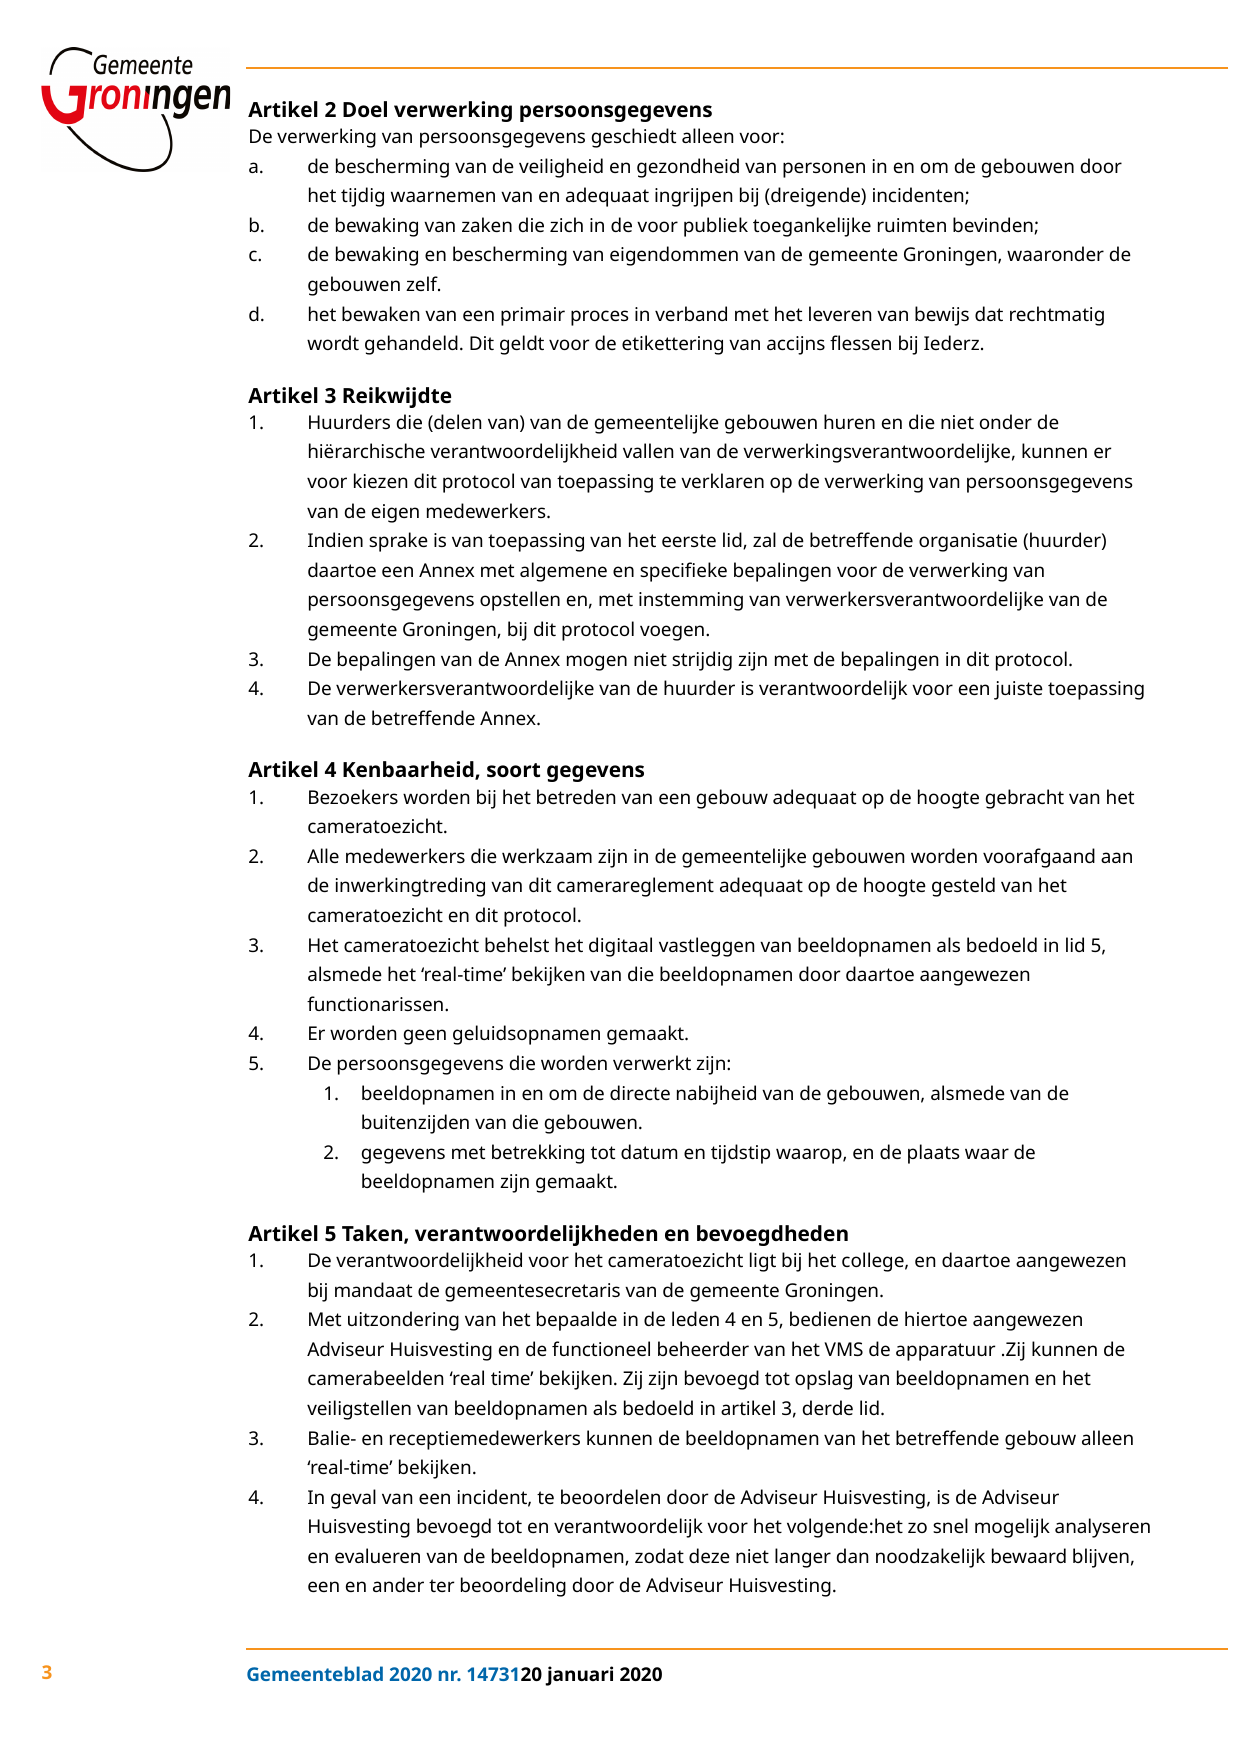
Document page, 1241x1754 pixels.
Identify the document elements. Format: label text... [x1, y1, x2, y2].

list In geval van een incident, te beoordelen door de Adviseur Huisvesting, is de Adviseur Huisvesting bevoegd tot en verantwoordelijk voor het volgende:het zo snel mogelijk analyseren en evalueren van de beeldopnamen, zodat deze niet langer dan noodzakelijk bewaard blijven, een en ander ter beoordeling door de Adviseur Huisvesting. [248, 1484, 1152, 1598]
list Indien sprake is van toepassing van het eerste lid, zal de betreffende organisatie (huurder) daartoe een Annex met algemene en specifieke bepalingen voor de verwerking van persoonsgegevens opstellen en, met instemming van verwerkersverantwoordelijke van de gemeente Groningen, bij dit protocol voegen. [248, 527, 1152, 642]
list Huurders die (delen van) van de gemeentelijke gebouwen huren en die niet onder de hiërarchische verantwoordelijkheid vallen van de verwerkingsverantwoordelijke, kunnen er voor kiezen dit protocol van toepassing te verklaren op de verwerking van persoonsgegevens van de eigen medewerkers. [248, 409, 1152, 524]
list Het cameratoezicht behelst het digitaal vastleggen van beeldopnamen als bedoeld in lid 5, alsmede het ‘real-time’ bekijken van die beeldopnamen door daartoe aangewezen functionarissen. [248, 932, 1152, 1017]
list Bezoekers worden bij het betreden van een gebouw adequaat op de hoogte gebracht van het cameratoezicht. [248, 784, 1152, 839]
list De persoonsgegevens die worden verwerkt zijn: [248, 1050, 1152, 1076]
list Balie- en receptiemedewerkers kunnen de beeldopnamen van het betreffende gebouw alleen ‘real-time’ bekijken. [248, 1425, 1152, 1480]
list gegevens met betrekking tot datum en tijdstip waarop, en de plaats waar de beeldopnamen zijn gemaakt. [323, 1139, 1152, 1194]
list Met uitzondering van het bepaalde in de leden 4 en 5, bedienen de hiertoe aangewezen Adviseur Huisvesting en de functioneel beheerder van het VMS de apparatuur .Zij kunnen de camerabeelden ‘real time’ bekijken. Zij zijn bevoegd tot opslag van beeldopnamen en het veiligstellen van beeldopnamen als bedoeld in artikel 3, derde lid. [248, 1306, 1152, 1421]
list het bewaken van een primair proces in verband met het leveren van bewijs dat rechtmatig wordt gehandeld. Dit geldt voor de etikettering van accijns flessen bij Iederz. [248, 301, 1152, 356]
list de bescherming van de veiligheid en gezondheid van personen in en om de gebouwen door het tijdig waarnemen van en adequaat ingrijpen bij (dreigende) incidenten; [248, 153, 1152, 208]
text Artikel 2 Doel verwerking persoonsgegevens [248, 95, 1152, 123]
text Artikel 5 Taken, verantwoordelijkheden en bevoegdheden [248, 1219, 1152, 1247]
list Alle medewerkers die werkzaam zijn in de gemeentelijke gebouwen worden voorafgaand aan de inwerkingtreding van dit camerareglement adequaat op de hoogte gesteld van het cameratoezicht en dit protocol. [248, 843, 1152, 928]
list Er worden geen geluidsopnamen gemaakt. [248, 1021, 1152, 1046]
text Artikel 4 Kenbaarheid, soort gegevens [248, 755, 1152, 784]
list de bewaking en bescherming van eigendommen van de gemeente Groningen, waaronder de gebouwen zelf. [248, 242, 1152, 297]
list beeldopnamen in en om de directe nabijheid van de gebouwen, alsmede van de buitenzijden van die gebouwen. [323, 1080, 1152, 1135]
picture [41, 47, 231, 172]
list De verwerkersverantwoordelijke van de huurder is verantwoordelijk voor een juiste toepassing van de betreffende Annex. [248, 675, 1152, 731]
list De verantwoordelijkheid voor het cameratoezicht ligt bij het college, en daartoe aangewezen bij mandaat de gemeentesecretaris van de gemeente Groningen. [248, 1247, 1152, 1303]
list de bewaking van zaken die zich in de voor publiek toegankelijke ruimten bevinden; [248, 212, 1152, 238]
text Artikel 3 Reikwijdte [248, 381, 1152, 409]
text De verwerking van persoonsgegevens geschiedt alleen voor: [248, 123, 1152, 149]
list De bepalingen van de Annex mogen niet strijdig zijn met de bepalingen in dit protocol. [248, 646, 1152, 672]
